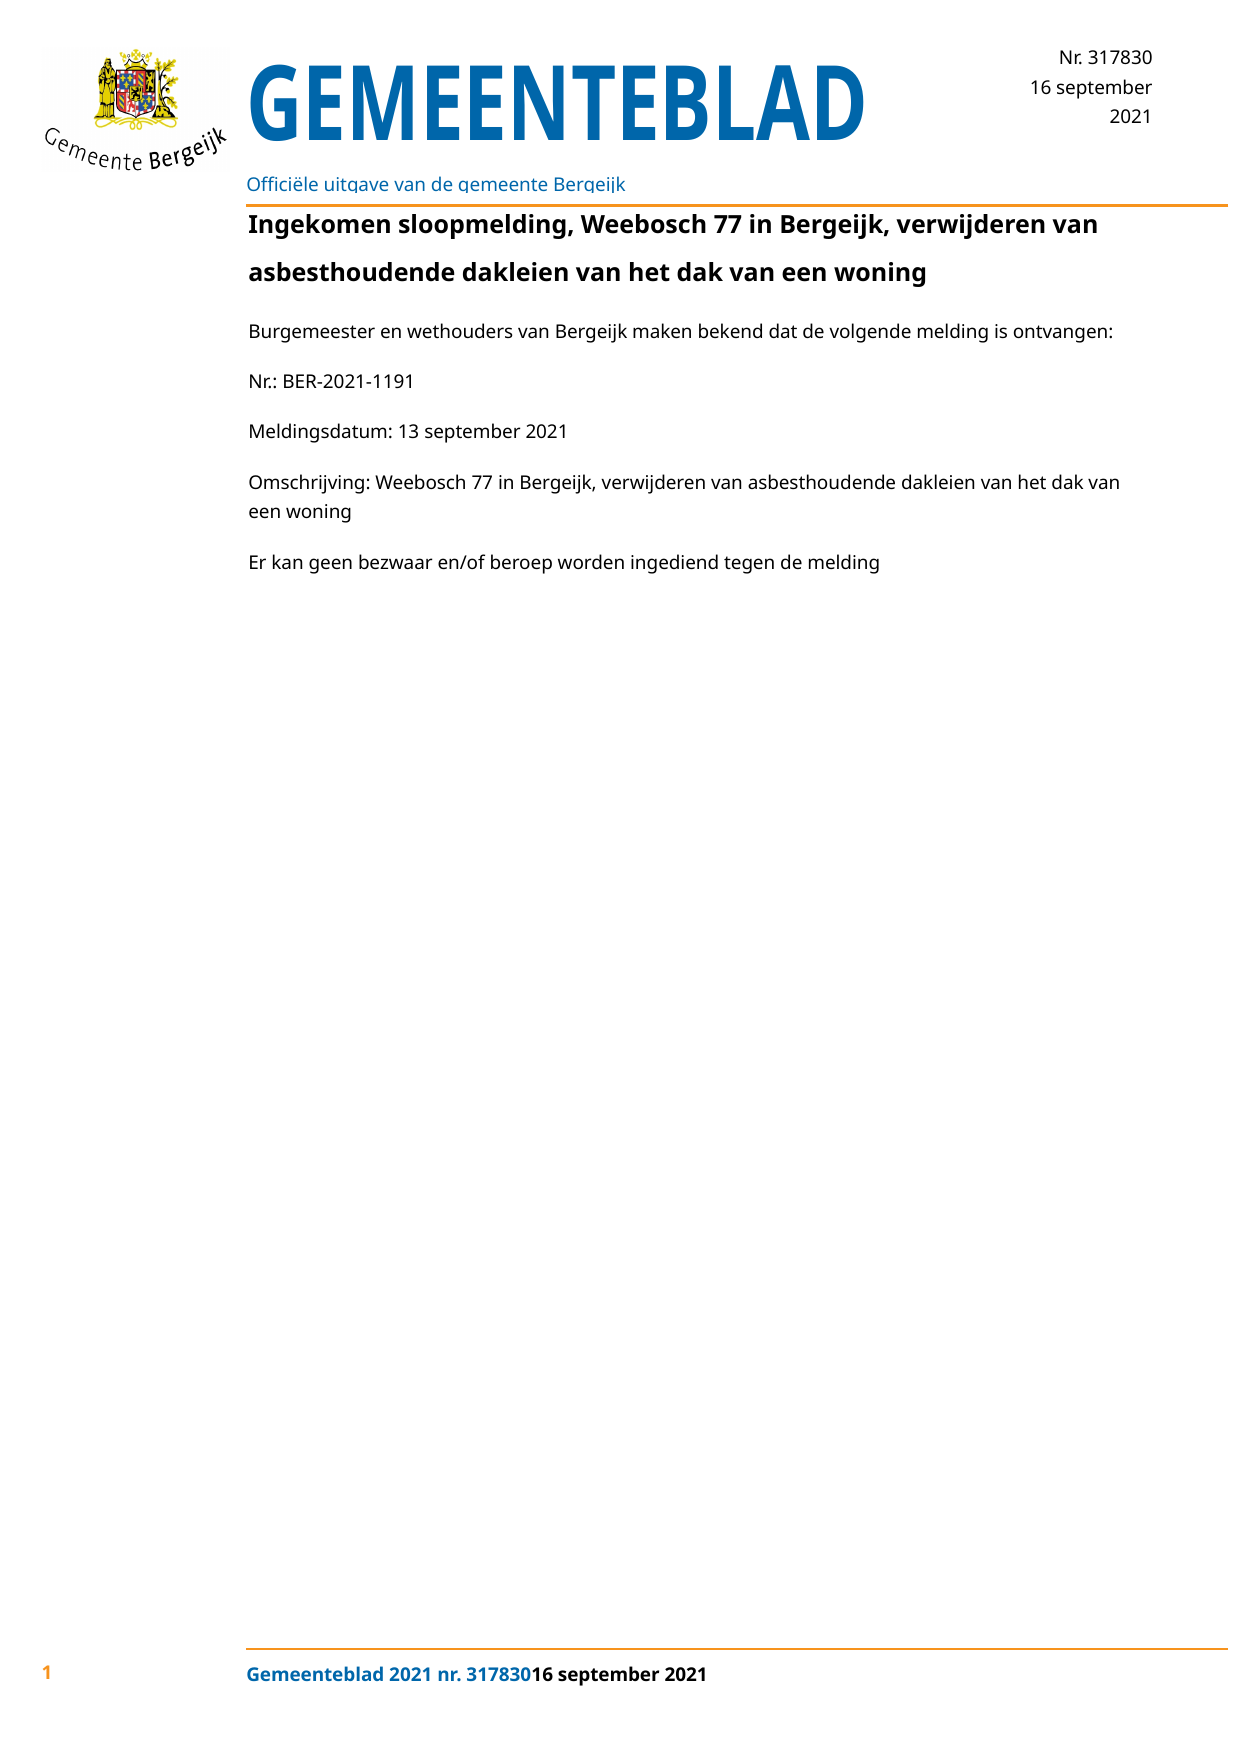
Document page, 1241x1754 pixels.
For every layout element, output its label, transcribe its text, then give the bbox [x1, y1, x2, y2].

picture [41, 47, 231, 172]
text Er kan geen bezwaar en/of beroep worden ingediend tegen de melding [248, 549, 1152, 575]
text Burgemeester en wethouders van Bergeijk maken bekend dat de volgende melding is ontvangen: [248, 318, 1152, 344]
text Ingekomen sloopmelding, Weebosch 77 in Bergeijk, verwijderen van asbesthoudende dakleien van het dak van een woning [248, 207, 1152, 288]
text Omschrijving: Weebosch 77 in Bergeijk, verwijderen van asbesthoudende dakleien van het dak van een woning [248, 469, 1152, 524]
text Nr.: BER-2021-1191 [248, 368, 1152, 394]
text Meldingsdatum: 13 september 2021 [248, 419, 1152, 444]
